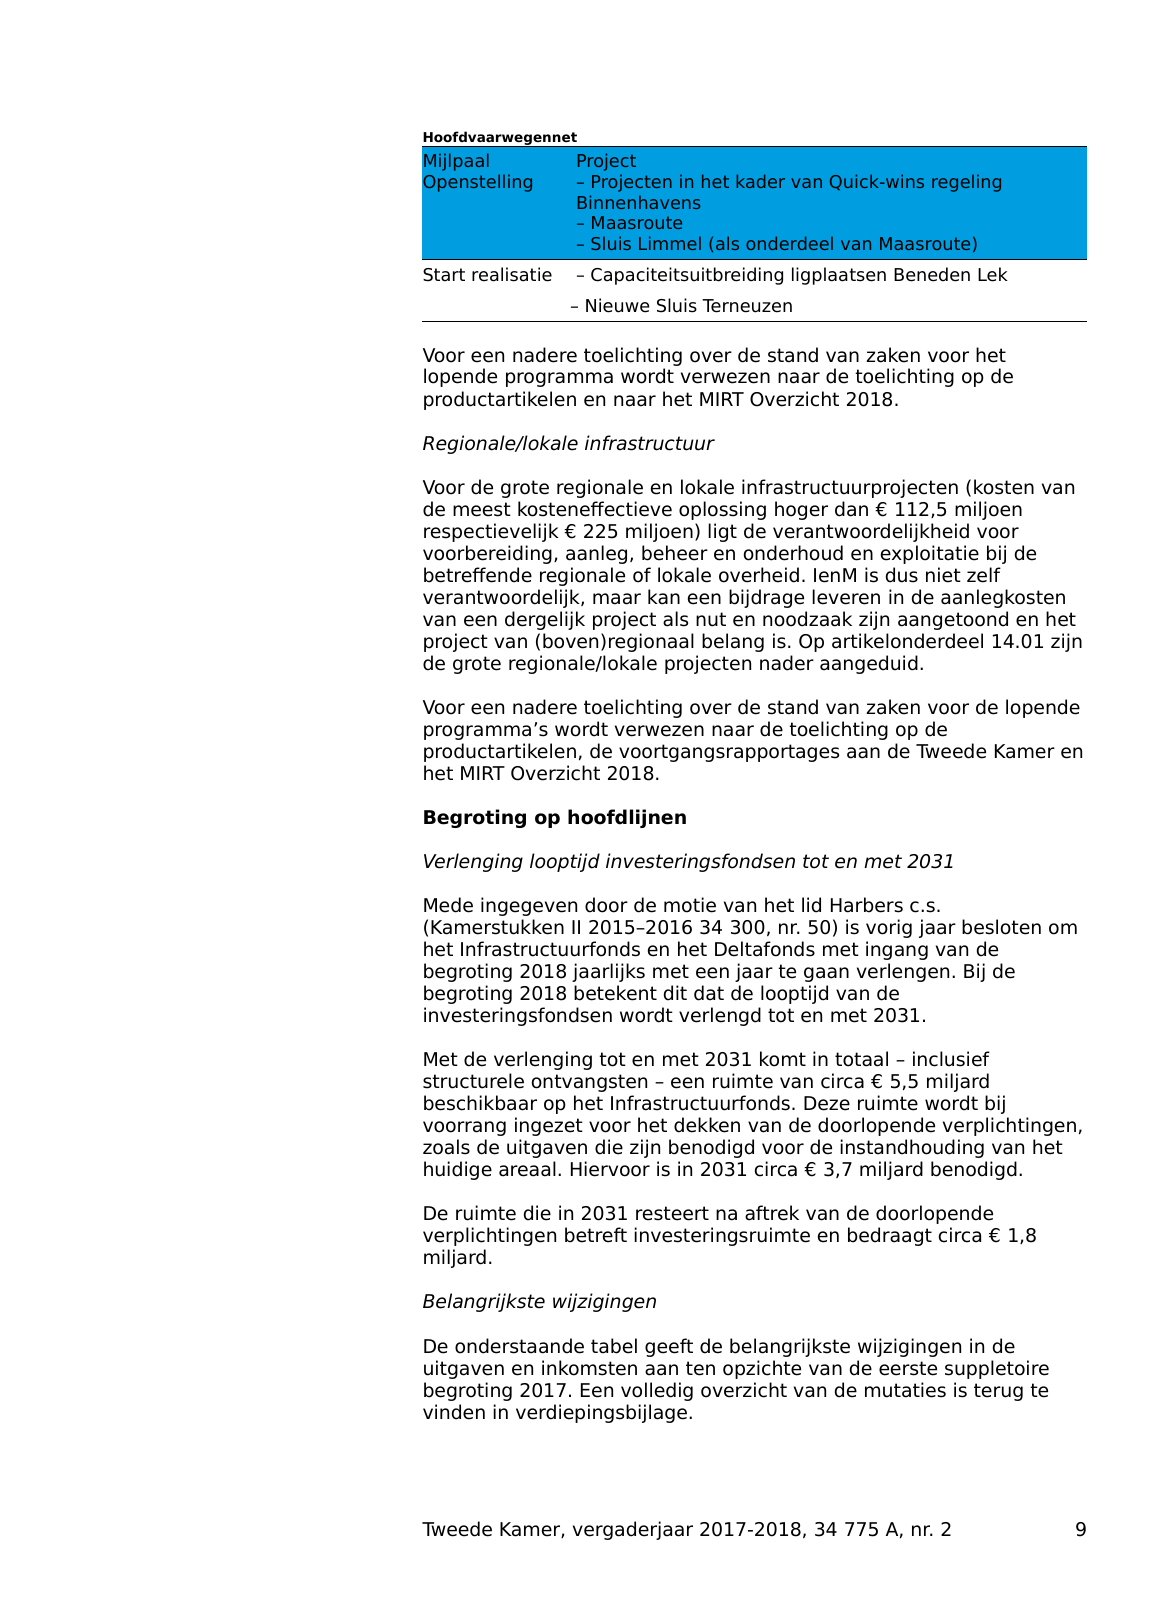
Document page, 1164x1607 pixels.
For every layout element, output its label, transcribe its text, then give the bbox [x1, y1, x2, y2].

table_cell [422, 213, 570, 234]
text Voor een nadere toelichting over de stand van zaken voor de lopende programma’s wordt verwezen naar de toelichting op de productartikelen, de voortgangsrapportages aan de Tweede Kamer en het MIRT Overzicht 2018. [422, 697, 1087, 785]
text Voor een nadere toelichting over de stand van zaken voor het lopende programma wordt verwezen naar de toelichting op de productartikelen en naar het MIRT Overzicht 2018. [422, 344, 1087, 410]
subtitle Verlenging looptijd investeringsfondsen tot en met 2031 [422, 851, 1087, 873]
table_cell Start realisatie [422, 260, 570, 321]
table_cell – Capaciteitsuitbreiding ligplaatsen Beneden Lek [570, 260, 1087, 290]
text De onderstaande tabel geeft de belangrijkste wijzigingen in de uitgaven en inkomsten aan ten opzichte van de eerste suppletoire begroting 2017. Een volledig overzicht van de mutaties is terug te vinden in verdiepingsbijlage. [422, 1336, 1087, 1423]
text De ruimte die in 2031 resteert na aftrek van de doorlopende verplichtingen betreft investeringsruimte en bedraagt circa € 1,8 miljard. [422, 1203, 1087, 1269]
table_cell [422, 234, 570, 259]
table_cell – Projecten in het kader van Quick-wins regeling Binnenhavens [570, 172, 1087, 213]
table_cell – Maasroute [570, 213, 1087, 234]
subtitle Regionale/lokale infrastructuur [422, 433, 1087, 454]
subtitle Belangrijkste wijzigingen [422, 1291, 1087, 1313]
text Voor de grote regionale en lokale infrastructuurprojecten (kosten van de meest kosteneffectieve oplossing hoger dan € 112,5 miljoen respectievelijk € 225 miljoen) ligt de verantwoordelijkheid voor voorbereiding, aanleg, beheer en onderhoud en exploitatie bij de betreffende regionale of lokale overheid. IenM is dus niet zelf verantwoordelijk, maar kan een bijdrage leveren in de aanlegkosten van een dergelijk project als nut en noodzaak zijn aangetoond en het project van (boven)regionaal belang is. Op artikelonderdeel 14.01 zijn de grote regionale/lokale projecten nader aangeduid. [422, 477, 1087, 674]
text Met de verlenging tot en met 2031 komt in totaal – inclusief structurele ontvangsten – een ruimte van circa € 5,5 miljard beschikbaar op het Infrastructuurfonds. Deze ruimte wordt bij voorrang ingezet voor het dekken van de doorlopende verplichtingen, zoals de uitgaven die zijn benodigd voor de instandhouding van het huidige areaal. Hiervoor is in 2031 circa € 3,7 miljard benodigd. [422, 1049, 1087, 1181]
table_header Hoofdvaarwegennet [422, 130, 1087, 146]
table_cell Openstelling [422, 172, 570, 213]
table_cell Mijlpaal [422, 147, 570, 172]
table_cell Project [570, 147, 1087, 172]
text Mede ingegeven door de motie van het lid Harbers c.s. (Kamerstukken II 2015–2016 34 300, nr. 50) is vorig jaar besloten om het Infrastructuurfonds en het Deltafonds met ingang van de begroting 2018 jaarlijks met een jaar te gaan verlengen. Bij de begroting 2018 betekent dit dat de looptijd van de investeringsfondsen wordt verlengd tot en met 2031. [422, 895, 1087, 1027]
table_cell – Sluis Limmel (als onderdeel van Maasroute) [570, 234, 1087, 259]
table_cell – Nieuwe Sluis Terneuzen [570, 290, 1087, 321]
subtitle Begroting op hoofdlijnen [422, 807, 1087, 829]
